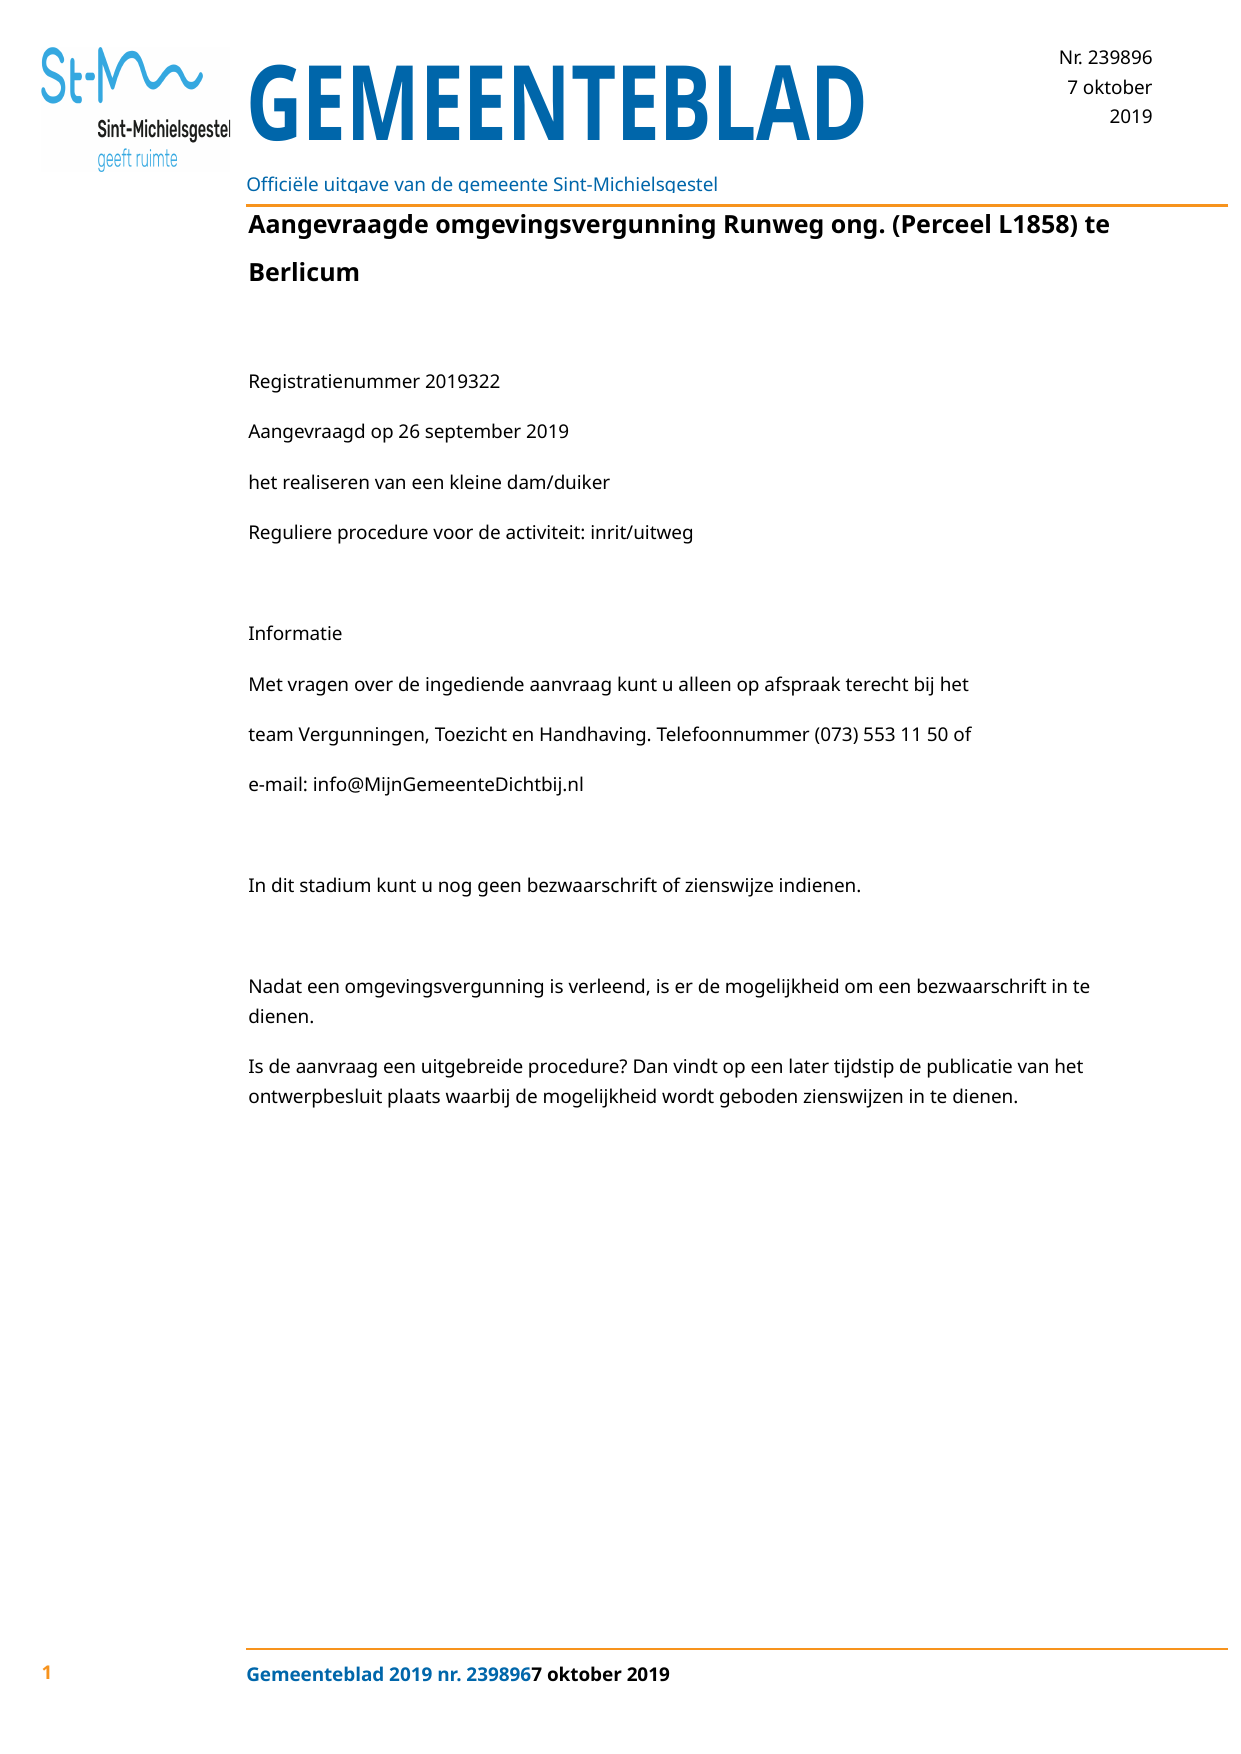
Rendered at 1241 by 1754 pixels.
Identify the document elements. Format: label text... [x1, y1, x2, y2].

text Is de aanvraag een uitgebreide procedure? Dan vindt op een later tijdstip de publicatie van het ontwerpbesluit plaats waarbij de mogelijkheid wordt geboden zienswijzen in te dienen. [248, 1053, 1152, 1109]
text e-mail: info@MijnGemeenteDichtbij.nl [248, 772, 1152, 797]
text In dit stadium kunt u nog geen bezwaarschrift of zienswijze indienen. [248, 872, 1152, 898]
text Aangevraagde omgevingsvergunning Runweg ong. (Perceel L1858) te Berlicum [248, 207, 1152, 288]
text Registratienummer 2019322 [248, 368, 1152, 394]
text Met vragen over de ingediende aanvraag kunt u alleen op afspraak terecht bij het [248, 671, 1152, 697]
text Informatie [248, 620, 1152, 646]
text team Vergunningen, Toezicht en Handhaving. Telefoonnummer (073) 553 11 50 of [248, 721, 1152, 747]
text het realiseren van een kleine dam/duiker [248, 469, 1152, 495]
text Reguliere procedure voor de activiteit: inrit/uitweg [248, 519, 1152, 545]
picture [41, 47, 231, 172]
text Nadat een omgevingsvergunning is verleend, is er de mogelijkheid om een bezwaarschrift in te dienen. [248, 973, 1152, 1029]
text Aangevraagd op 26 september 2019 [248, 419, 1152, 444]
